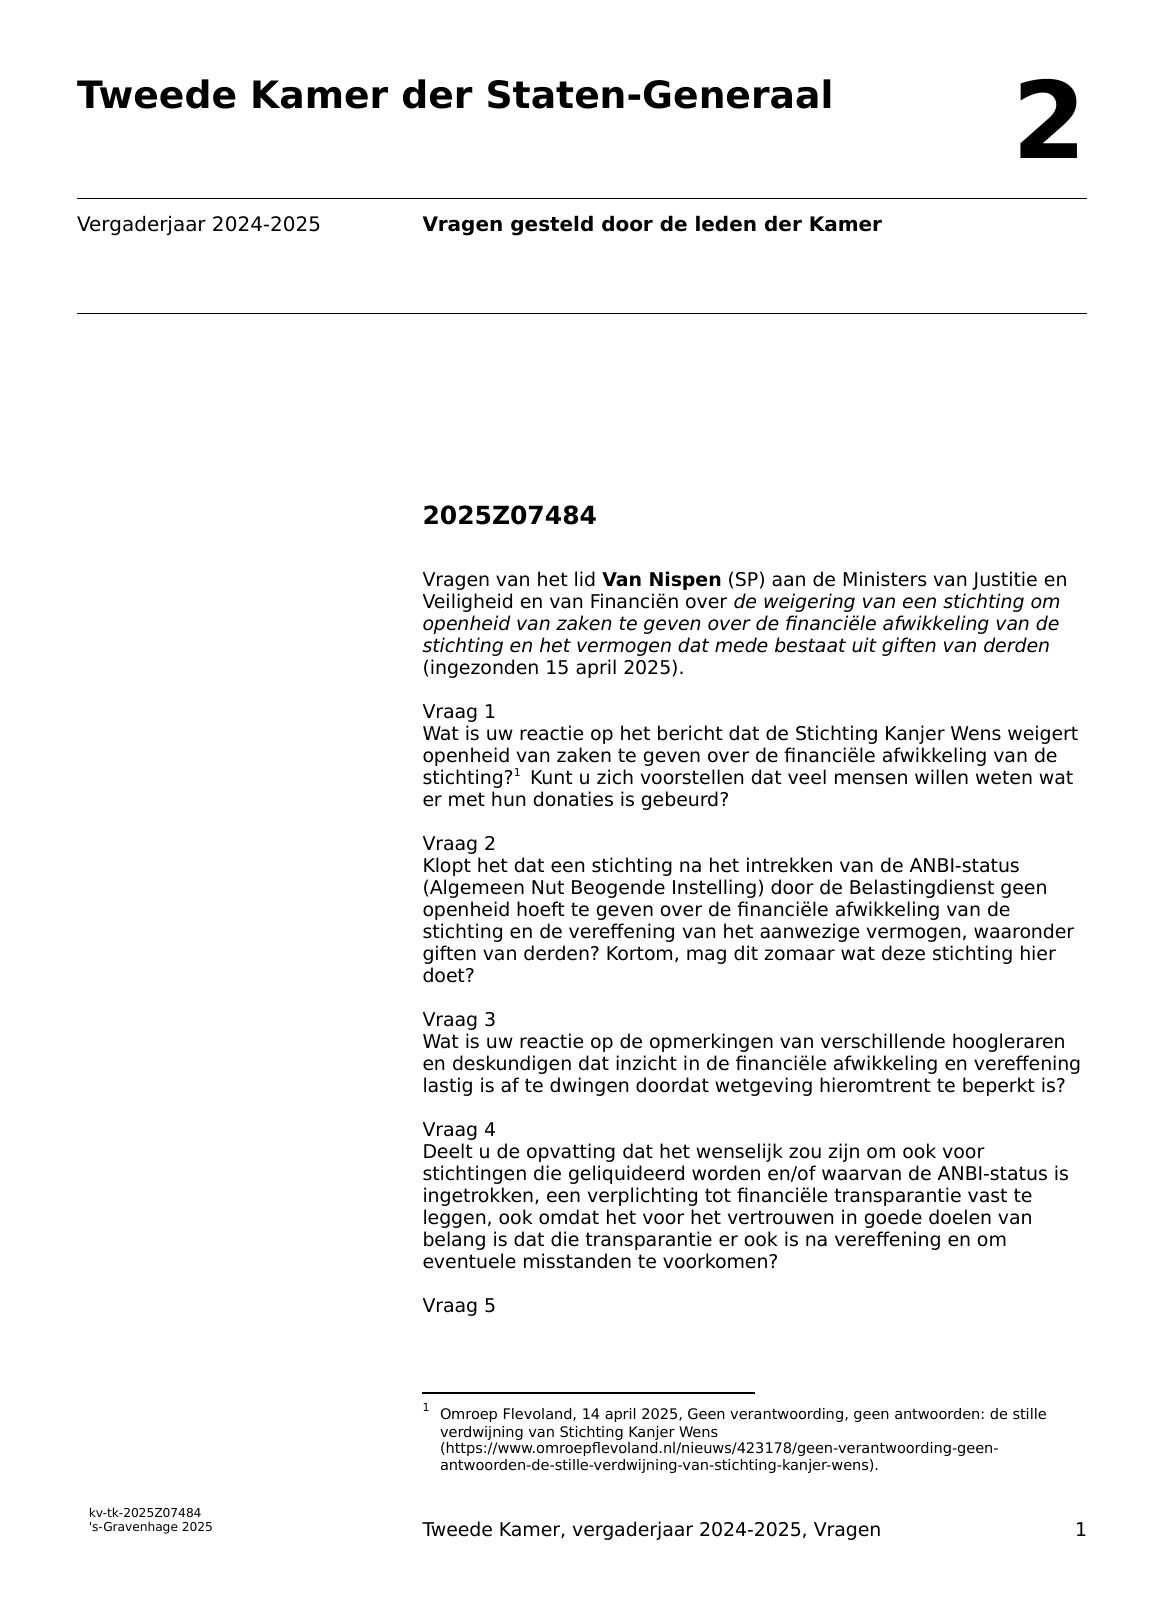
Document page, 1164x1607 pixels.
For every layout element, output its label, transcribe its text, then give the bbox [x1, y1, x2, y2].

text 's-Gravenhage 2025 [88, 1520, 323, 1534]
text Omroep Flevoland, 14 april 2025, Geen verantwoording, geen antwoorden: de stille verdwijning van Stichting Kanjer Wens (https://www.omroepflevoland.nl/nieuws/423178/geen-verantwoording-geen-antwoorden-de-stille-verdwijning-van-stichting-kanjer-wens). [422, 1402, 1087, 1474]
text Klopt het dat een stichting na het intrekken van de ANBI-status (Algemeen Nut Beogende Instelling) door de Belastingdienst geen openheid hoeft te geven over de financiële afwikkeling van de stichting en de vereffening van het aanwezige vermogen, waaronder giften van derden? Kortom, mag dit zomaar wat deze stichting hier doet? [422, 855, 1087, 987]
text Vragen van het lid Van Nispen (SP) aan de Ministers van Justitie en Veiligheid en van Financiën over de weigering van een stichting om openheid van zaken te geven over de financiële afwikkeling van de stichting en het vermogen dat mede bestaat uit giften van derden (ingezonden 15 april 2025). [422, 569, 1087, 679]
text kv-tk-2025Z07484 [88, 1506, 323, 1520]
text 2025Z07484 [422, 501, 1087, 531]
text Vraag 4 [422, 1119, 1087, 1141]
text Vraag 5 [422, 1295, 1087, 1317]
text Deelt u de opvatting dat het wenselijk zou zijn om ook voor stichtingen die geliquideerd worden en/of waarvan de ANBI-status is ingetrokken, een verplichting tot financiële transparantie vast te leggen, ook omdat het voor het vertrouwen in goede doelen van belang is dat die transparantie er ook is na vereffening en om eventuele misstanden te voorkomen? [422, 1141, 1087, 1273]
text Wat is uw reactie op het bericht dat de Stichting Kanjer Wens weigert openheid van zaken te geven over de financiële afwikkeling van de stichting? Kunt u zich voorstellen dat veel mensen willen weten wat er met hun donaties is gebeurd? [422, 723, 1087, 811]
text Vraag 1 [422, 701, 1087, 723]
text Vraag 2 [422, 833, 1087, 855]
table_header 2 [886, 59, 1087, 198]
text Wat is uw reactie op de opmerkingen van verschillende hoogleraren en deskundigen dat inzicht in de financiële afwikkeling en vereffening lastig is af te dwingen doordat wetgeving hieromtrent te beperkt is? [422, 1031, 1087, 1097]
table_cell Vergaderjaar 2024-2025 [77, 199, 422, 313]
table_cell Vragen gesteld door de leden der Kamer [422, 199, 1087, 313]
text Vraag 3 [422, 1009, 1087, 1031]
table_header Tweede Kamer der Staten-Generaal [77, 59, 886, 198]
